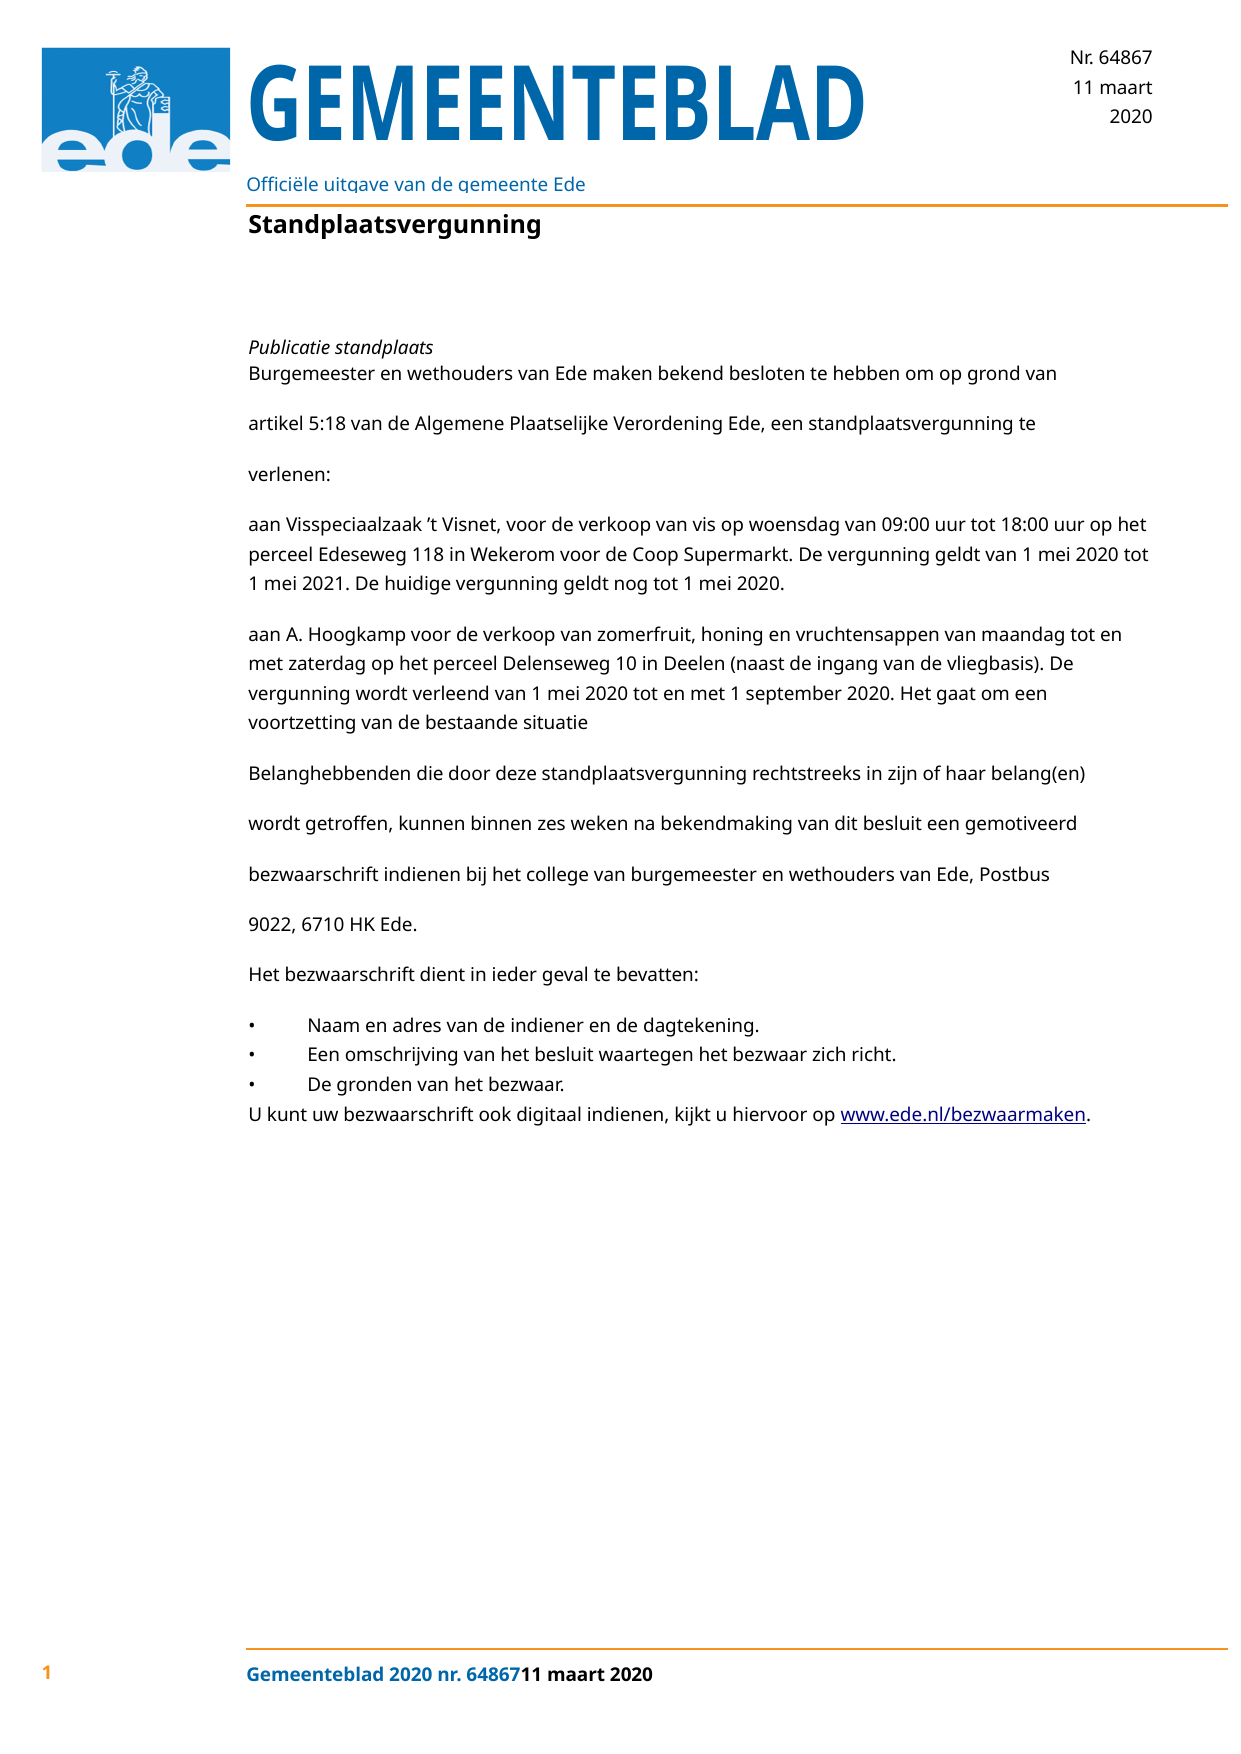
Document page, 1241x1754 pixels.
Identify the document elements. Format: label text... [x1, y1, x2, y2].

list Een omschrijving van het besluit waartegen het bezwaar zich richt. [248, 1042, 1152, 1067]
text 9022, 6710 HK Ede. [248, 911, 1152, 937]
list De gronden van het bezwaar. [248, 1071, 1152, 1097]
text Belanghebbenden die door deze standplaatsvergunning rechtstreeks in zijn of haar belang(en) [248, 760, 1152, 786]
text Burgemeester en wethouders van Ede maken bekend besloten te hebben om op grond van [248, 360, 1152, 386]
text Publicatie standplaats [248, 334, 1152, 360]
text bezwaarschrift indienen bij het college van burgemeester en wethouders van Ede, Postbus [248, 861, 1152, 887]
text U kunt uw bezwaarschrift ook digitaal indienen, kijkt u hiervoor op www.ede.nl/bezwaarmaken. [248, 1101, 1152, 1127]
picture [41, 47, 231, 172]
text Standplaatsvergunning [248, 207, 1152, 241]
text wordt getroffen, kunnen binnen zes weken na bekendmaking van dit besluit een gemotiveerd [248, 810, 1152, 836]
text artikel 5:18 van de Algemene Plaatselijke Verordening Ede, een standplaatsvergunning te [248, 410, 1152, 436]
text verlenen: [248, 461, 1152, 487]
text Het bezwaarschrift dient in ieder geval te bevatten: [248, 962, 1152, 987]
text aan A. Hoogkamp voor de verkoop van zomerfruit, honing en vruchtensappen van maandag tot en met zaterdag op het perceel Delenseweg 10 in Deelen (naast de ingang van de vliegbasis). De vergunning wordt verleend van 1 mei 2020 tot en met 1 september 2020. Het gaat om een voortzetting van de bestaande situatie [248, 621, 1152, 735]
text aan Visspeciaalzaak ’t Visnet, voor de verkoop van vis op woensdag van 09:00 uur tot 18:00 uur op het perceel Edeseweg 118 in Wekerom voor de Coop Supermarkt. De vergunning geldt van 1 mei 2020 tot 1 mei 2021. De huidige vergunning geldt nog tot 1 mei 2020. [248, 511, 1152, 596]
list Naam en adres van de indiener en de dagtekening. [248, 1012, 1152, 1038]
